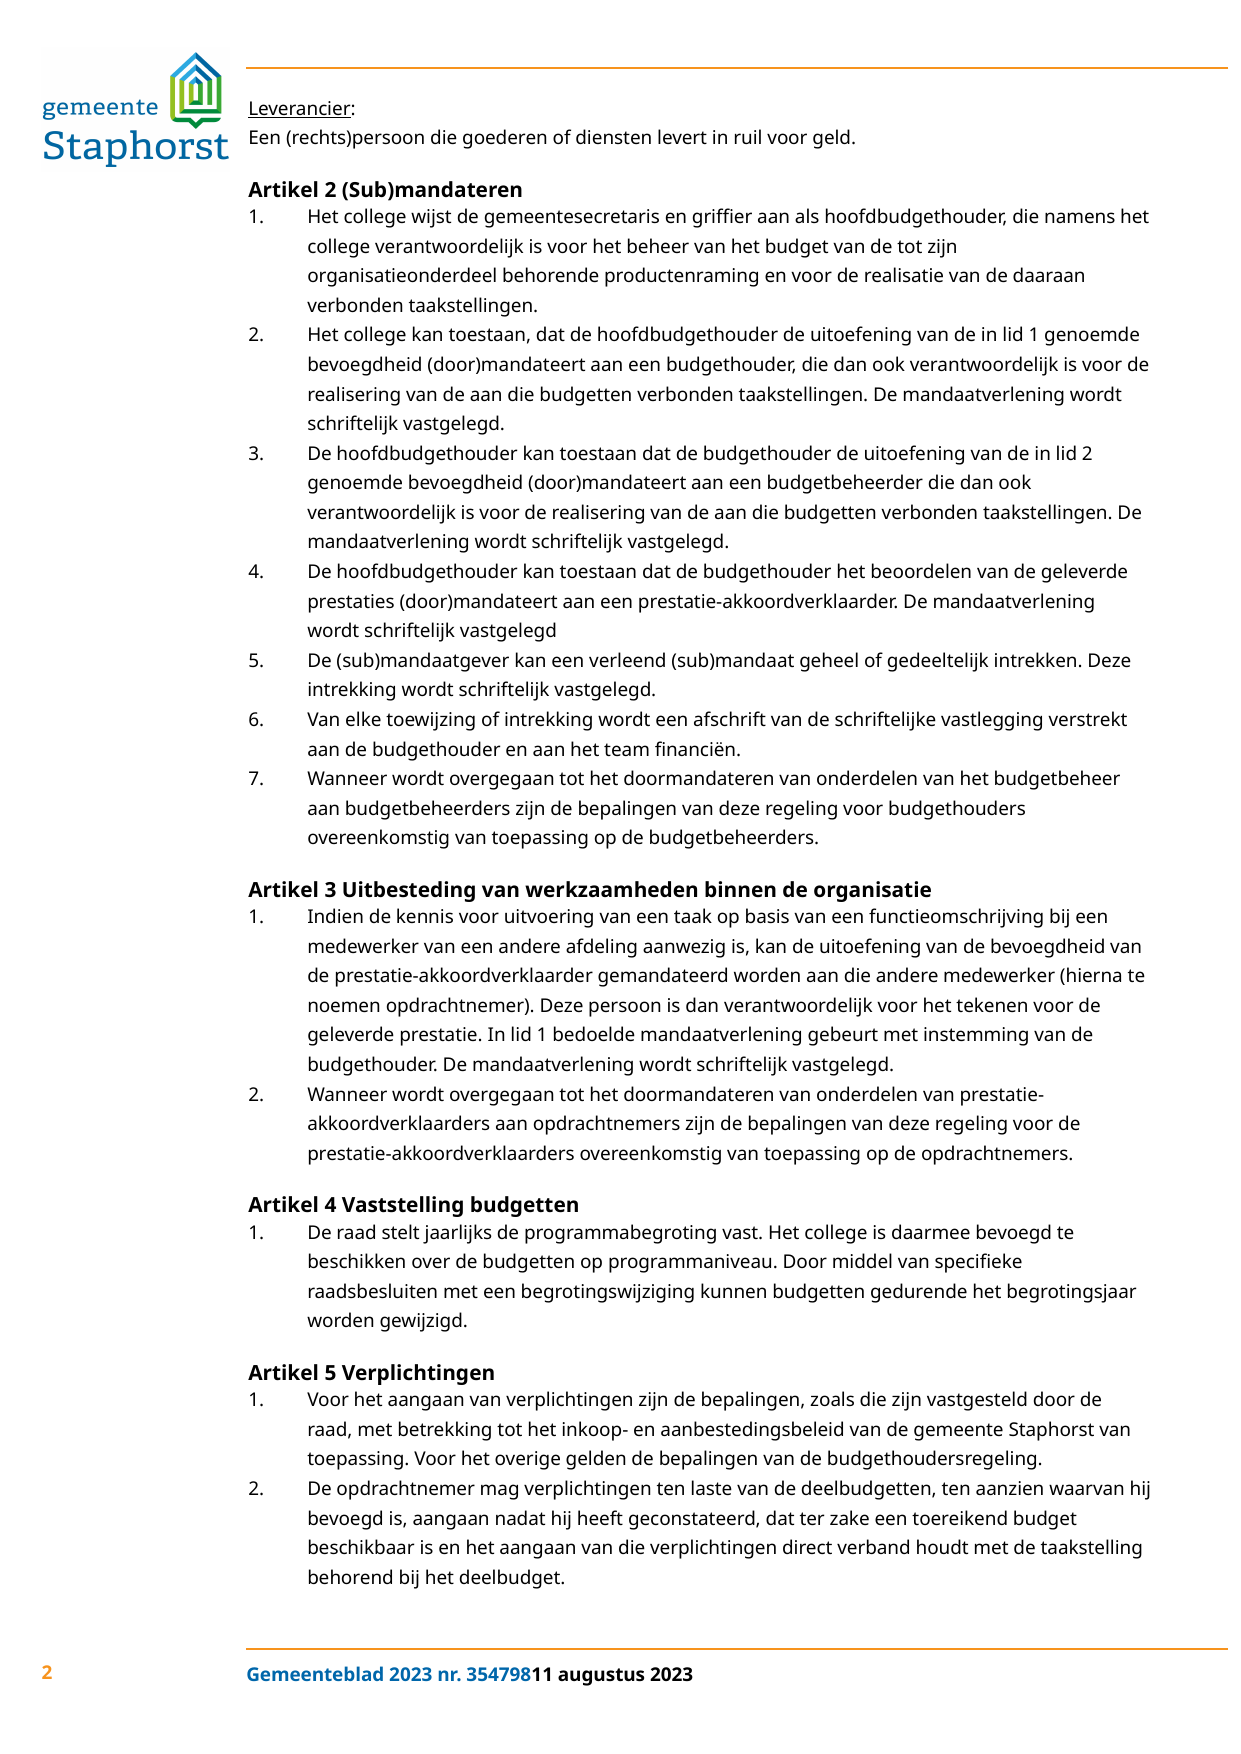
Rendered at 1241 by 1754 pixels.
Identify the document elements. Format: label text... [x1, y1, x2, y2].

text Artikel 4 Vaststelling budgetten [248, 1190, 1152, 1219]
list De opdrachtnemer mag verplichtingen ten laste van de deelbudgetten, ten aanzien waarvan hij bevoegd is, aangaan nadat hij heeft geconstateerd, dat ter zake een toereikend budget beschikbaar is en het aangaan van die verplichtingen direct verband houdt met de taakstelling behorend bij het deelbudget. [248, 1475, 1152, 1590]
list Indien de kennis voor uitvoering van een taak op basis van een functieomschrijving bij een medewerker van een andere afdeling aanwezig is, kan de uitoefening van de bevoegdheid van de prestatie-akkoordverklaarder gemandateerd worden aan die andere medewerker (hierna te noemen opdrachtnemer). Deze persoon is dan verantwoordelijk voor het tekenen voor de geleverde prestatie. In lid 1 bedoelde mandaatverlening gebeurt met instemming van de budgethouder. De mandaatverlening wordt schriftelijk vastgelegd. [248, 903, 1152, 1077]
text Artikel 2 (Sub)mandateren [248, 175, 1152, 203]
picture [41, 47, 231, 172]
list Het college wijst de gemeentesecretaris en griffier aan als hoofdbudgethouder, die namens het college verantwoordelijk is voor het beheer van het budget van de tot zijn organisatieonderdeel behorende productenraming en voor de realisatie van de daaraan verbonden taakstellingen. [248, 203, 1152, 318]
list Van elke toewijzing of intrekking wordt een afschrift van de schriftelijke vastlegging verstrekt aan de budgethouder en aan het team financiën. [248, 706, 1152, 761]
text Artikel 3 Uitbesteding van werkzaamheden binnen de organisatie [248, 875, 1152, 903]
text Een (rechts)persoon die goederen of diensten levert in ruil voor geld. [248, 124, 1152, 150]
list Wanneer wordt overgegaan tot het doormandateren van onderdelen van het budgetbeheer aan budgetbeheerders zijn de bepalingen van deze regeling voor budgethouders overeenkomstig van toepassing op de budgetbeheerders. [248, 765, 1152, 850]
text Leverancier: [248, 95, 1152, 121]
list De hoofdbudgethouder kan toestaan dat de budgethouder het beoordelen van de geleverde prestaties (door)mandateert aan een prestatie-akkoordverklaarder. De mandaatverlening wordt schriftelijk vastgelegd [248, 558, 1152, 643]
text Artikel 5 Verplichtingen [248, 1358, 1152, 1386]
list De (sub)mandaatgever kan een verleend (sub)mandaat geheel of gedeeltelijk intrekken. Deze intrekking wordt schriftelijk vastgelegd. [248, 647, 1152, 702]
list De raad stelt jaarlijks de programmabegroting vast. Het college is daarmee bevoegd te beschikken over de budgetten op programmaniveau. Door middel van specifieke raadsbesluiten met een begrotingswijziging kunnen budgetten gedurende het begrotingsjaar worden gewijzigd. [248, 1219, 1152, 1333]
list De hoofdbudgethouder kan toestaan dat de budgethouder de uitoefening van de in lid 2 genoemde bevoegdheid (door)mandateert aan een budgetbeheerder die dan ook verantwoordelijk is voor de realisering van de aan die budgetten verbonden taakstellingen. De mandaatverlening wordt schriftelijk vastgelegd. [248, 440, 1152, 554]
list Voor het aangaan van verplichtingen zijn de bepalingen, zoals die zijn vastgesteld door de raad, met betrekking tot het inkoop- en aanbestedingsbeleid van de gemeente Staphorst van toepassing. Voor het overige gelden de bepalingen van de budgethoudersregeling. [248, 1386, 1152, 1471]
list Wanneer wordt overgegaan tot het doormandateren van onderdelen van prestatie-akkoordverklaarders aan opdrachtnemers zijn de bepalingen van deze regeling voor de prestatie-akkoordverklaarders overeenkomstig van toepassing op de opdrachtnemers. [248, 1081, 1152, 1166]
list Het college kan toestaan, dat de hoofdbudgethouder de uitoefening van de in lid 1 genoemde bevoegdheid (door)mandateert aan een budgethouder, die dan ook verantwoordelijk is voor de realisering van de aan die budgetten verbonden taakstellingen. De mandaatverlening wordt schriftelijk vastgelegd. [248, 322, 1152, 436]
